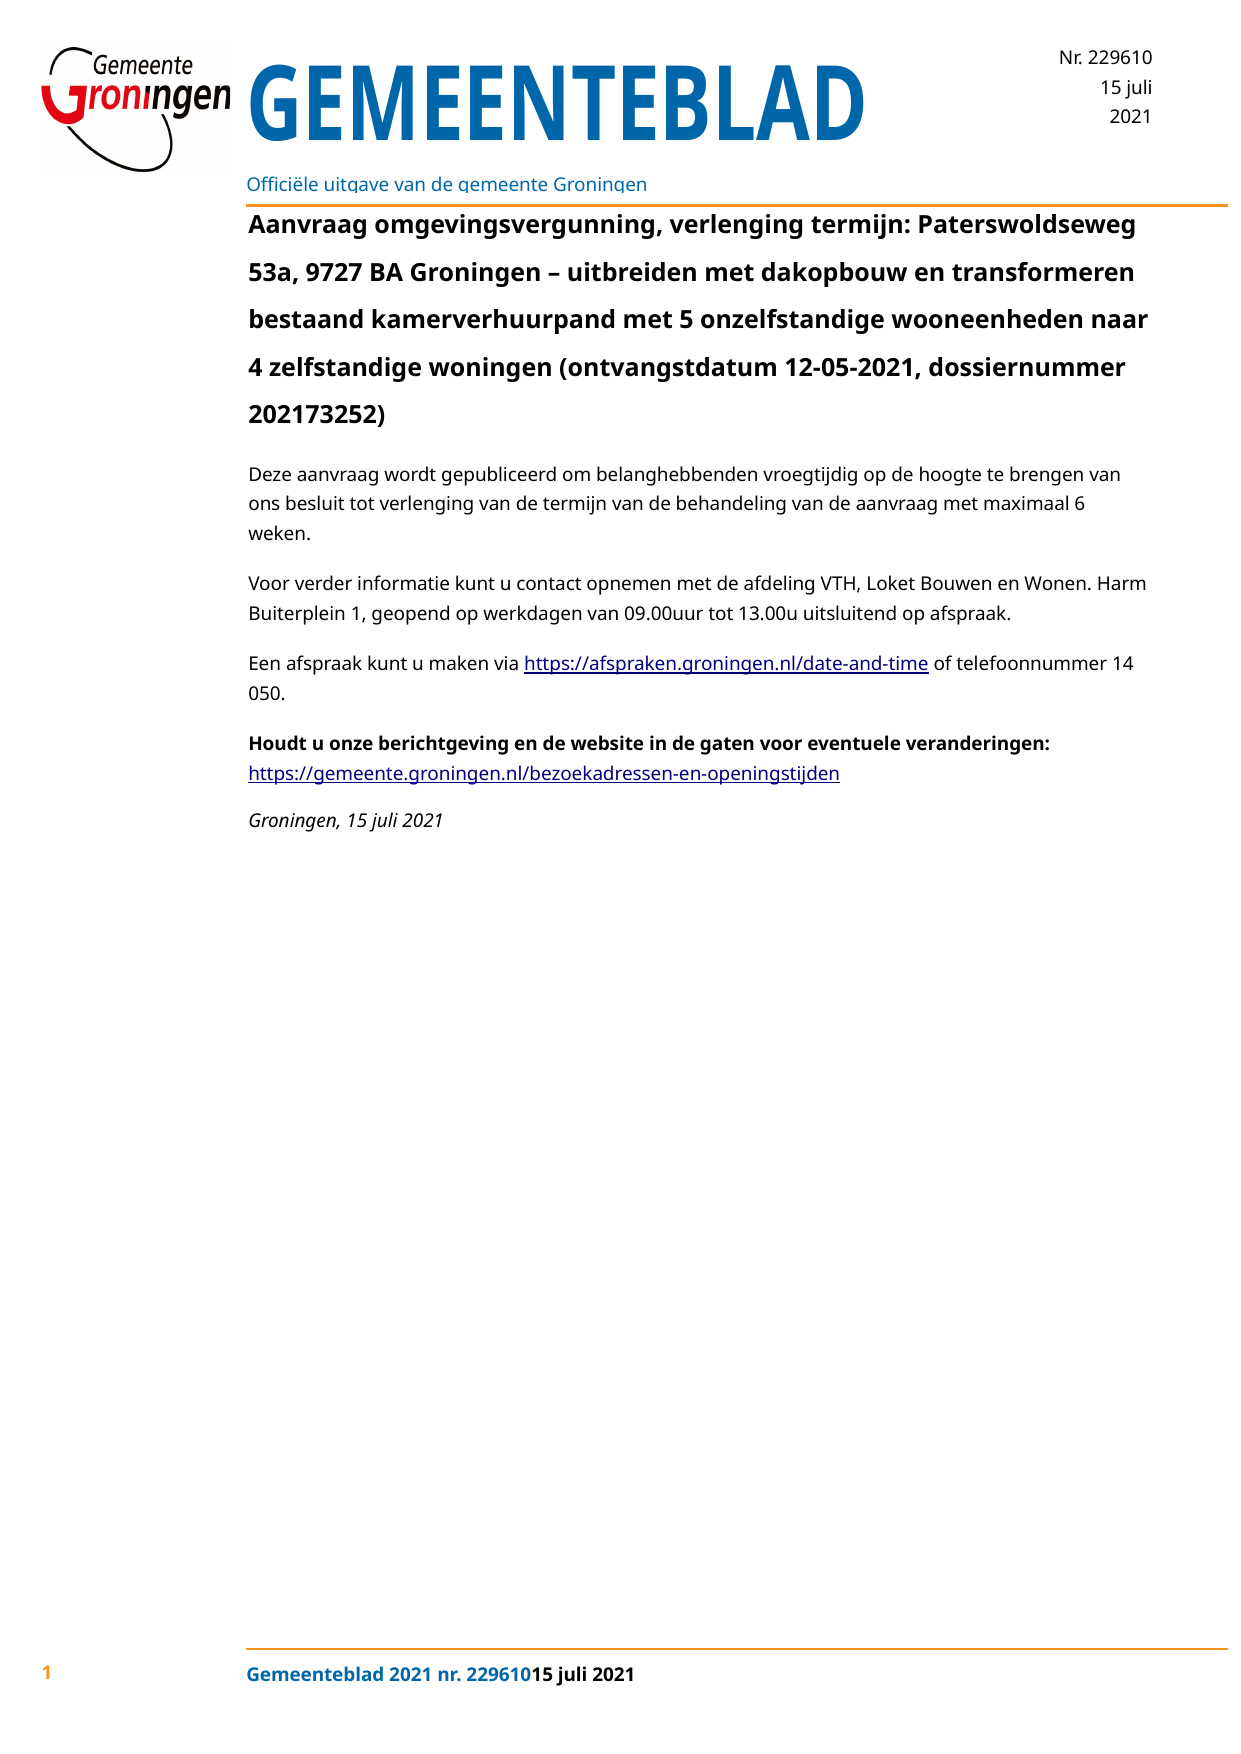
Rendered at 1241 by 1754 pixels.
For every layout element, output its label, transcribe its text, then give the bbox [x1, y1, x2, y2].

text Een afspraak kunt u maken via https://afspraken.groningen.nl/date-and-time of telefoonnummer 14 050. [248, 650, 1152, 706]
text Voor verder informatie kunt u contact opnemen met de afdeling VTH, Loket Bouwen en Wonen. Harm Buiterplein 1, geopend op werkdagen van 09.00uur tot 13.00u uitsluitend op afspraak. [248, 570, 1152, 626]
text Houdt u onze berichtgeving en de website in de gaten voor eventuele veranderingen: https://gemeente.groningen.nl/bezoekadressen-en-openingstijden [248, 730, 1152, 786]
text Deze aanvraag wordt gepubliceerd om belanghebbenden vroegtijdig op de hoogte te brengen van ons besluit tot verlenging van de termijn van de behandeling van de aanvraag met maximaal 6 weken. [248, 461, 1152, 546]
text Groningen, 15 juli 2021 [248, 808, 1152, 833]
text Aanvraag omgevingsvergunning, verlenging termijn: Paterswoldseweg 53a, 9727 BA Groningen – uitbreiden met dakopbouw en transformeren bestaand kamerverhuurpand met 5 onzelfstandige wooneenheden naar 4 zelfstandige woningen (ontvangstdatum 12-05-2021, dossiernummer 202173252) [248, 207, 1152, 431]
picture [41, 47, 231, 172]
